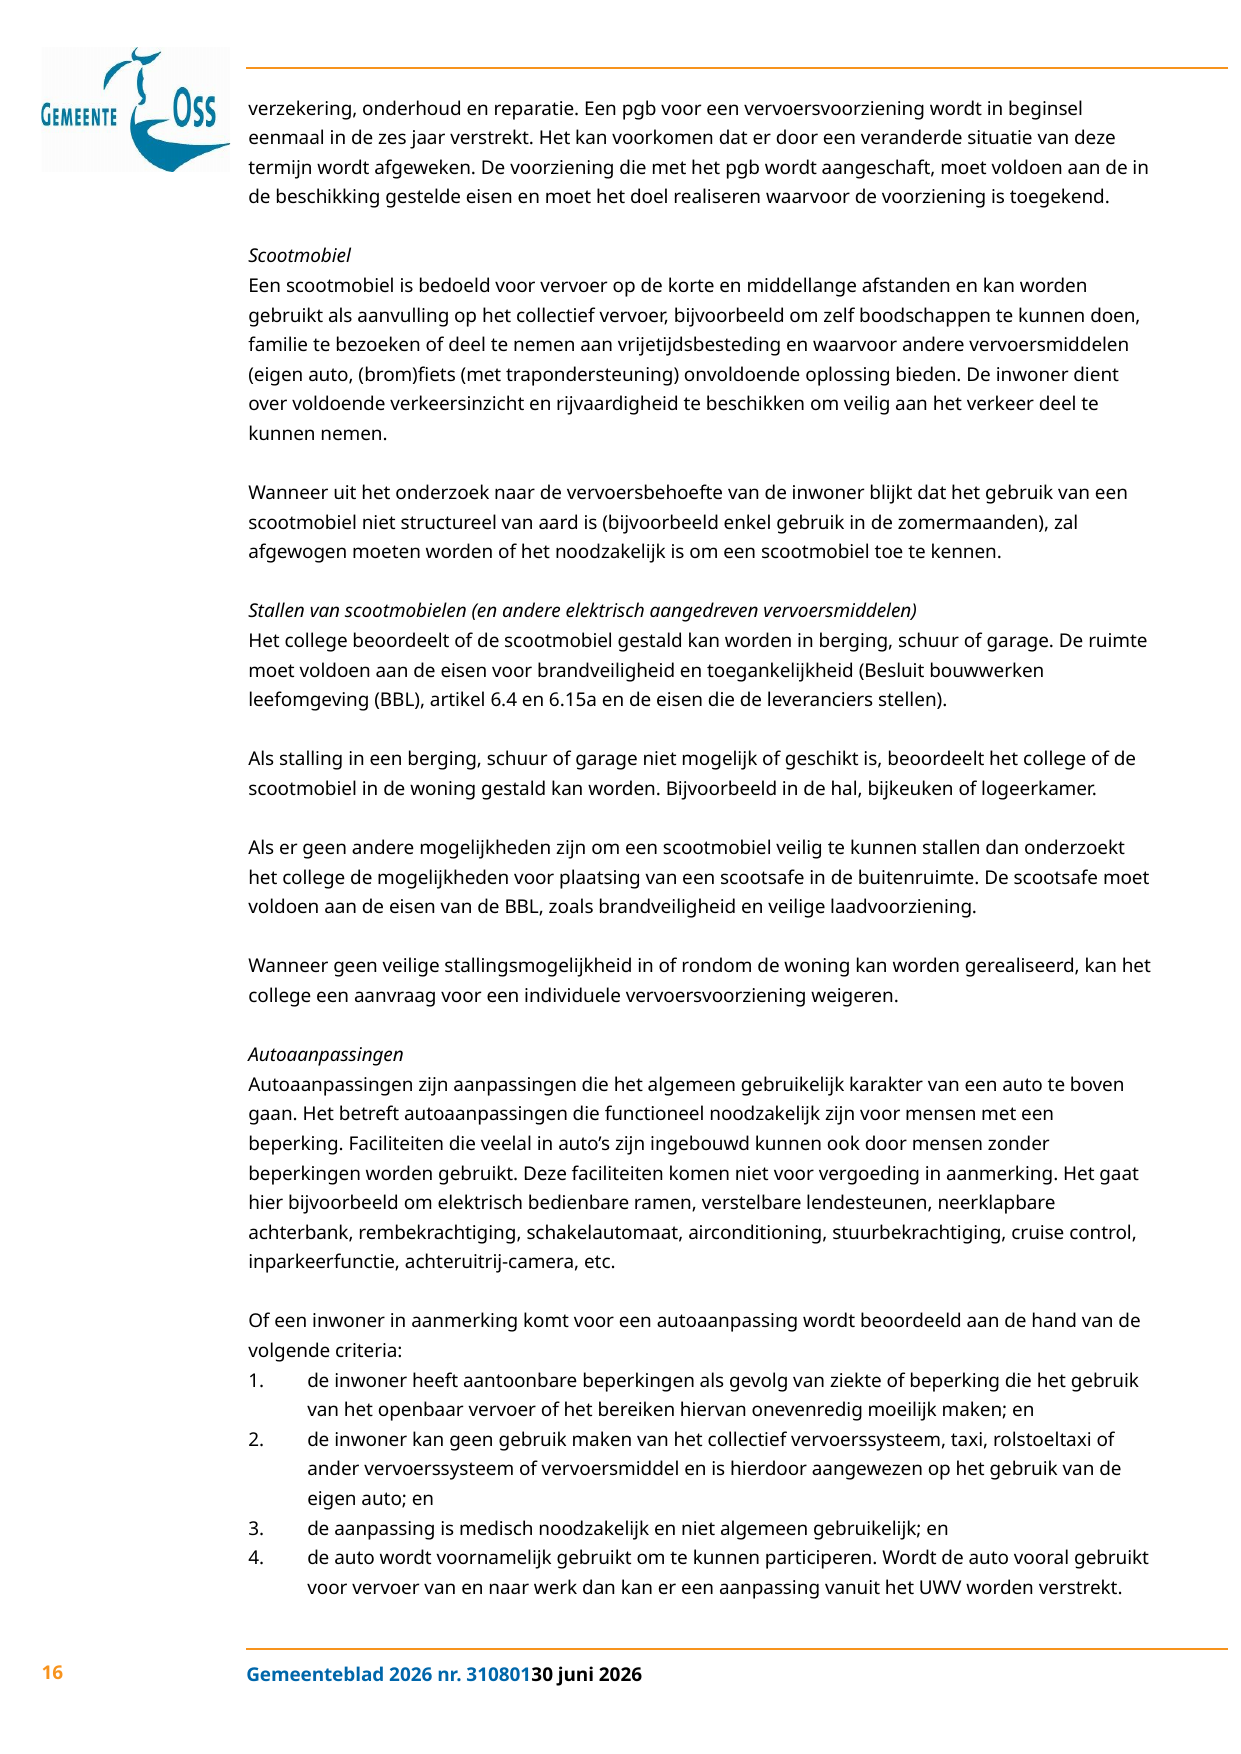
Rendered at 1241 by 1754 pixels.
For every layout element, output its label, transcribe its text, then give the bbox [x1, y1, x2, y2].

list de inwoner kan geen gebruik maken van het collectief vervoerssysteem, taxi, rolstoeltaxi of ander vervoerssysteem of vervoersmiddel en is hierdoor aangewezen op het gebruik van de eigen auto; en [248, 1426, 1152, 1511]
picture [41, 47, 231, 172]
list de auto wordt voornamelijk gebruikt om te kunnen participeren. Wordt de auto vooral gebruikt voor vervoer van en naar werk dan kan er een aanpassing vanuit het UWV worden verstrekt. [248, 1544, 1152, 1600]
text verzekering, onderhoud en reparatie. Een pgb voor een vervoersvoorziening wordt in beginsel eenmaal in de zes jaar verstrekt. Het kan voorkomen dat er door een veranderde situatie van deze termijn wordt afgeweken. De voorziening die met het pgb wordt aangeschaft, moet voldoen aan de in de beschikking gestelde eisen en moet het doel realiseren waarvoor de voorziening is toegekend. [248, 95, 1152, 209]
text Autoaanpassingen zijn aanpassingen die het algemeen gebruikelijk karakter van een auto te boven gaan. Het betreft autoaanpassingen die functioneel noodzakelijk zijn voor mensen met een beperking. Faciliteiten die veelal in auto’s zijn ingebouwd kunnen ook door mensen zonder beperkingen worden gebruikt. Deze faciliteiten komen niet voor vergoeding in aanmerking. Het gaat hier bijvoorbeeld om elektrisch bedienbare ramen, verstelbare lendesteunen, neerklapbare achterbank, rembekrachtiging, schakelautomaat, airconditioning, stuurbekrachtiging, cruise control, inparkeerfunctie, achteruitrij-camera, etc. [248, 1071, 1152, 1274]
text Een scootmobiel is bedoeld voor vervoer op de korte en middellange afstanden en kan worden gebruikt als aanvulling op het collectief vervoer, bijvoorbeeld om zelf boodschappen te kunnen doen, familie te bezoeken of deel te nemen aan vrijetijdsbesteding en waarvoor andere vervoersmiddelen (eigen auto, (brom)fiets (met trapondersteuning) onvoldoende oplossing bieden. De inwoner dient over voldoende verkeersinzicht en rijvaardigheid te beschikken om veilig aan het verkeer deel te kunnen nemen. [248, 272, 1152, 446]
text Als stalling in een berging, schuur of garage niet mogelijk of geschikt is, beoordeelt het college of de scootmobiel in de woning gestald kan worden. Bijvoorbeeld in de hal, bijkeuken of logeerkamer. [248, 746, 1152, 801]
text Als er geen andere mogelijkheden zijn om een scootmobiel veilig te kunnen stallen dan onderzoekt het college de mogelijkheden voor plaatsing van een scootsafe in de buitenruimte. De scootsafe moet voldoen aan de eisen van de BBL, zoals brandveiligheid en veilige laadvoorziening. [248, 834, 1152, 919]
text Het college beoordeelt of de scootmobiel gestald kan worden in berging, schuur of garage. De ruimte moet voldoen aan de eisen voor brandveiligheid en toegankelijkheid (Besluit bouwwerken leefomgeving (BBL), artikel 6.4 en 6.15a en de eisen die de leveranciers stellen). [248, 627, 1152, 712]
text Of een inwoner in aanmerking komt voor een autoaanpassing wordt beoordeeld aan de hand van de volgende criteria: [248, 1308, 1152, 1363]
text Wanneer geen veilige stallingsmogelijkheid in of rondom de woning kan worden gerealiseerd, kan het college een aanvraag voor een individuele vervoersvoorziening weigeren. [248, 953, 1152, 1008]
text Stallen van scootmobielen (en andere elektrisch aangedreven vervoersmiddelen) [248, 598, 1152, 623]
text Autoaanpassingen [248, 1041, 1152, 1067]
list de inwoner heeft aantoonbare beperkingen als gevolg van ziekte of beperking die het gebruik van het openbaar vervoer of het bereiken hiervan onevenredig moeilijk maken; en [248, 1367, 1152, 1422]
list de aanpassing is medisch noodzakelijk en niet algemeen gebruikelijk; en [248, 1515, 1152, 1541]
text Scootmobiel [248, 243, 1152, 268]
text Wanneer uit het onderzoek naar de vervoersbehoefte van de inwoner blijkt dat het gebruik van een scootmobiel niet structureel van aard is (bijvoorbeeld enkel gebruik in de zomermaanden), zal afgewogen moeten worden of het noodzakelijk is om een scootmobiel toe te kennen. [248, 479, 1152, 564]
